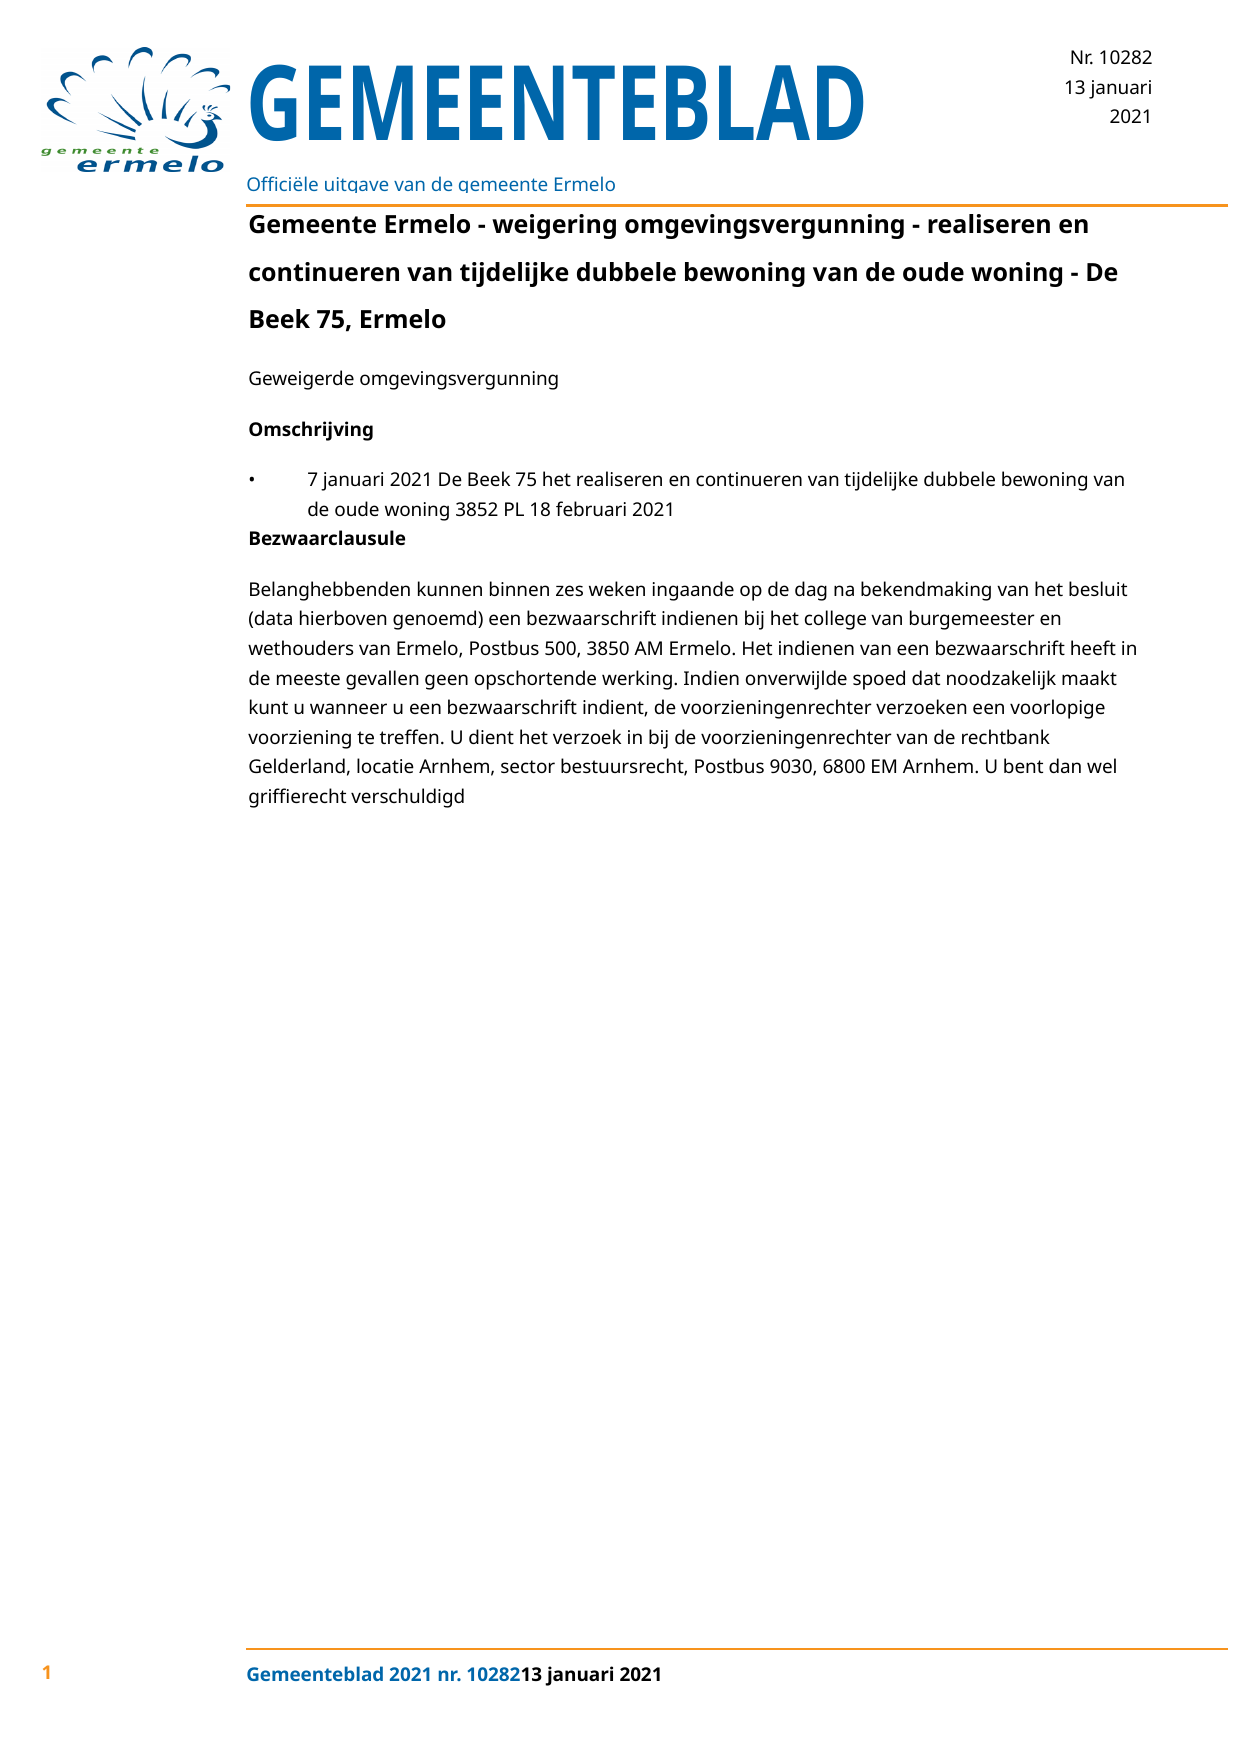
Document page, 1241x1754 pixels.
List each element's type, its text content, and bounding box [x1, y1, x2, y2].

text Geweigerde omgevingsvergunning [248, 366, 1152, 391]
text Bezwaarclausule [248, 526, 1152, 551]
text Omschrijving [248, 416, 1152, 442]
picture [41, 47, 231, 172]
text Belanghebbenden kunnen binnen zes weken ingaande op de dag na bekendmaking van het besluit (data hierboven genoemd) een bezwaarschrift indienen bij het college van burgemeester en wethouders van Ermelo, Postbus 500, 3850 AM Ermelo. Het indienen van een bezwaarschrift heeft in de meeste gevallen geen opschortende werking. Indien onverwijlde spoed dat noodzakelijk maakt kunt u wanneer u een bezwaarschrift indient, de voorzieningenrechter verzoeken een voorlopige voorziening te treffen. U dient het verzoek in bij de voorzieningenrechter van de rechtbank Gelderland, locatie Arnhem, sector bestuursrecht, Postbus 9030, 6800 EM Arnhem. U bent dan wel griffierecht verschuldigd [248, 576, 1152, 809]
text Gemeente Ermelo - weigering omgevingsvergunning - realiseren en continueren van tijdelijke dubbele bewoning van de oude woning - De Beek 75, Ermelo [248, 207, 1152, 336]
list 7 januari 2021 De Beek 75 het realiseren en continueren van tijdelijke dubbele bewoning van de oude woning 3852 PL 18 februari 2021 [248, 466, 1152, 522]
